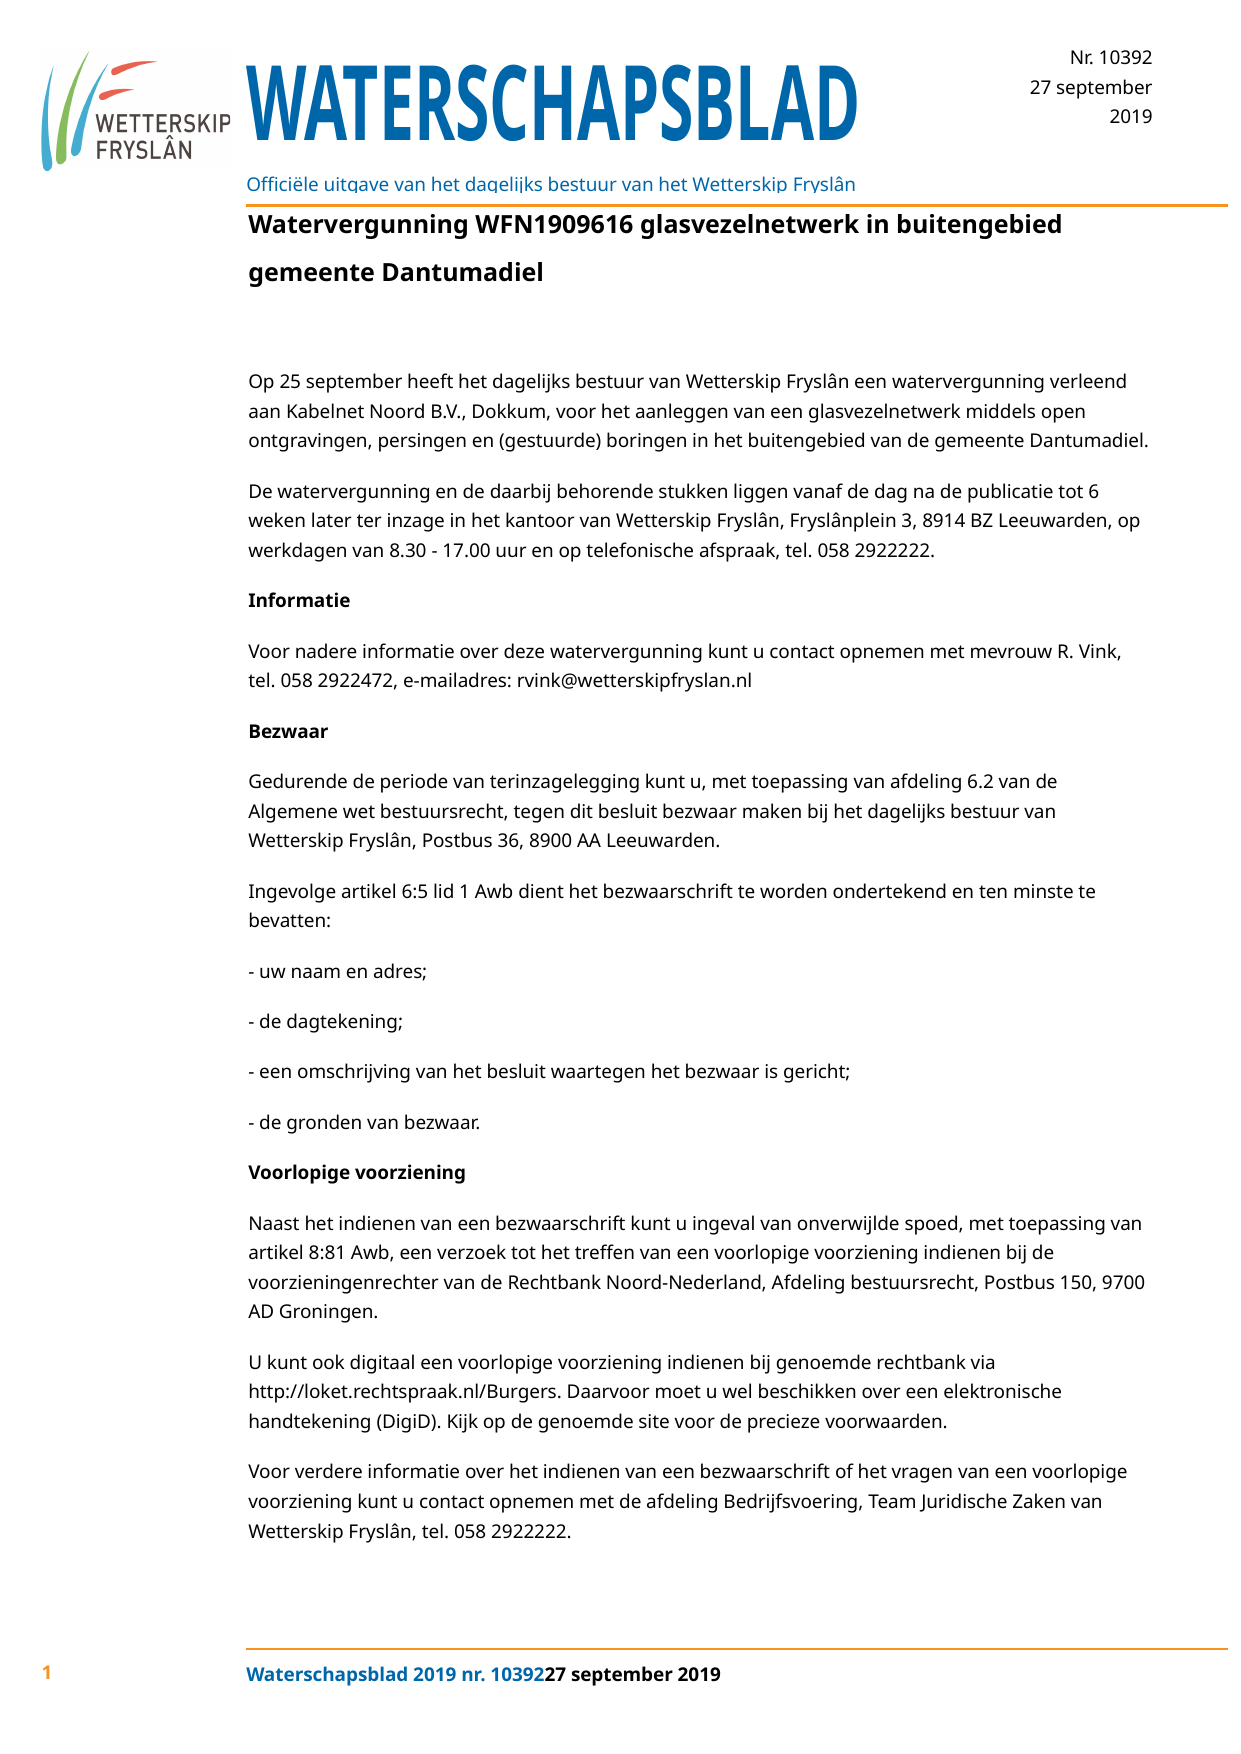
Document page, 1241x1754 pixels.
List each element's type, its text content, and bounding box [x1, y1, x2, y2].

text Voor nadere informatie over deze watervergunning kunt u contact opnemen met mevrouw R. Vink, tel. 058 2922472, e-mailadres: rvink@wetterskipfryslan.nl [248, 638, 1152, 693]
text Naast het indienen van een bezwaarschrift kunt u ingeval van onverwijlde spoed, met toepassing van artikel 8:81 Awb, een verzoek tot het treffen van een voorlopige voorziening indienen bij de voorzieningenrechter van de Rechtbank Noord-Nederland, Afdeling bestuursrecht, Postbus 150, 9700 AD Groningen. [248, 1210, 1152, 1324]
text Ingevolge artikel 6:5 lid 1 Awb dient het bezwaarschrift te worden ondertekend en ten minste te bevatten: [248, 878, 1152, 933]
text - een omschrijving van het besluit waartegen het bezwaar is gericht; [248, 1059, 1152, 1084]
text Voor verdere informatie over het indienen van een bezwaarschrift of het vragen van een voorlopige voorziening kunt u contact opnemen met de afdeling Bedrijfsvoering, Team Juridische Zaken van Wetterskip Fryslân, tel. 058 2922222. [248, 1459, 1152, 1544]
text Gedurende de periode van terinzagelegging kunt u, met toepassing van afdeling 6.2 van de Algemene wet bestuursrecht, tegen dit besluit bezwaar maken bij het dagelijks bestuur van Wetterskip Fryslân, Postbus 36, 8900 AA Leeuwarden. [248, 768, 1152, 853]
text - de dagtekening; [248, 1008, 1152, 1034]
text De watervergunning en de daarbij behorende stukken liggen vanaf de dag na de publicatie tot 6 weken later ter inzage in het kantoor van Wetterskip Fryslân, Fryslânplein 3, 8914 BZ Leeuwarden, op werkdagen van 8.30 - 17.00 uur en op telefonische afspraak, tel. 058 2922222. [248, 478, 1152, 563]
picture [41, 47, 231, 172]
text - de gronden van bezwaar. [248, 1109, 1152, 1135]
text Op 25 september heeft het dagelijks bestuur van Wetterskip Fryslân een watervergunning verleend aan Kabelnet Noord B.V., Dokkum, voor het aanleggen van een glasvezelnetwerk middels open ontgravingen, persingen en (gestuurde) boringen in het buitengebied van de gemeente Dantumadiel. [248, 368, 1152, 453]
text - uw naam en adres; [248, 958, 1152, 984]
text U kunt ook digitaal een voorlopige voorziening indienen bij genoemde rechtbank via http://loket.rechtspraak.nl/Burgers. Daarvoor moet u wel beschikken over een elektronische handtekening (DigiD). Kijk op de genoemde site voor de precieze voorwaarden. [248, 1349, 1152, 1434]
text Voorlopige voorziening [248, 1159, 1152, 1185]
text Bezwaar [248, 718, 1152, 744]
text Watervergunning WFN1909616 glasvezelnetwerk in buitengebied gemeente Dantumadiel [248, 207, 1152, 288]
text Informatie [248, 587, 1152, 613]
